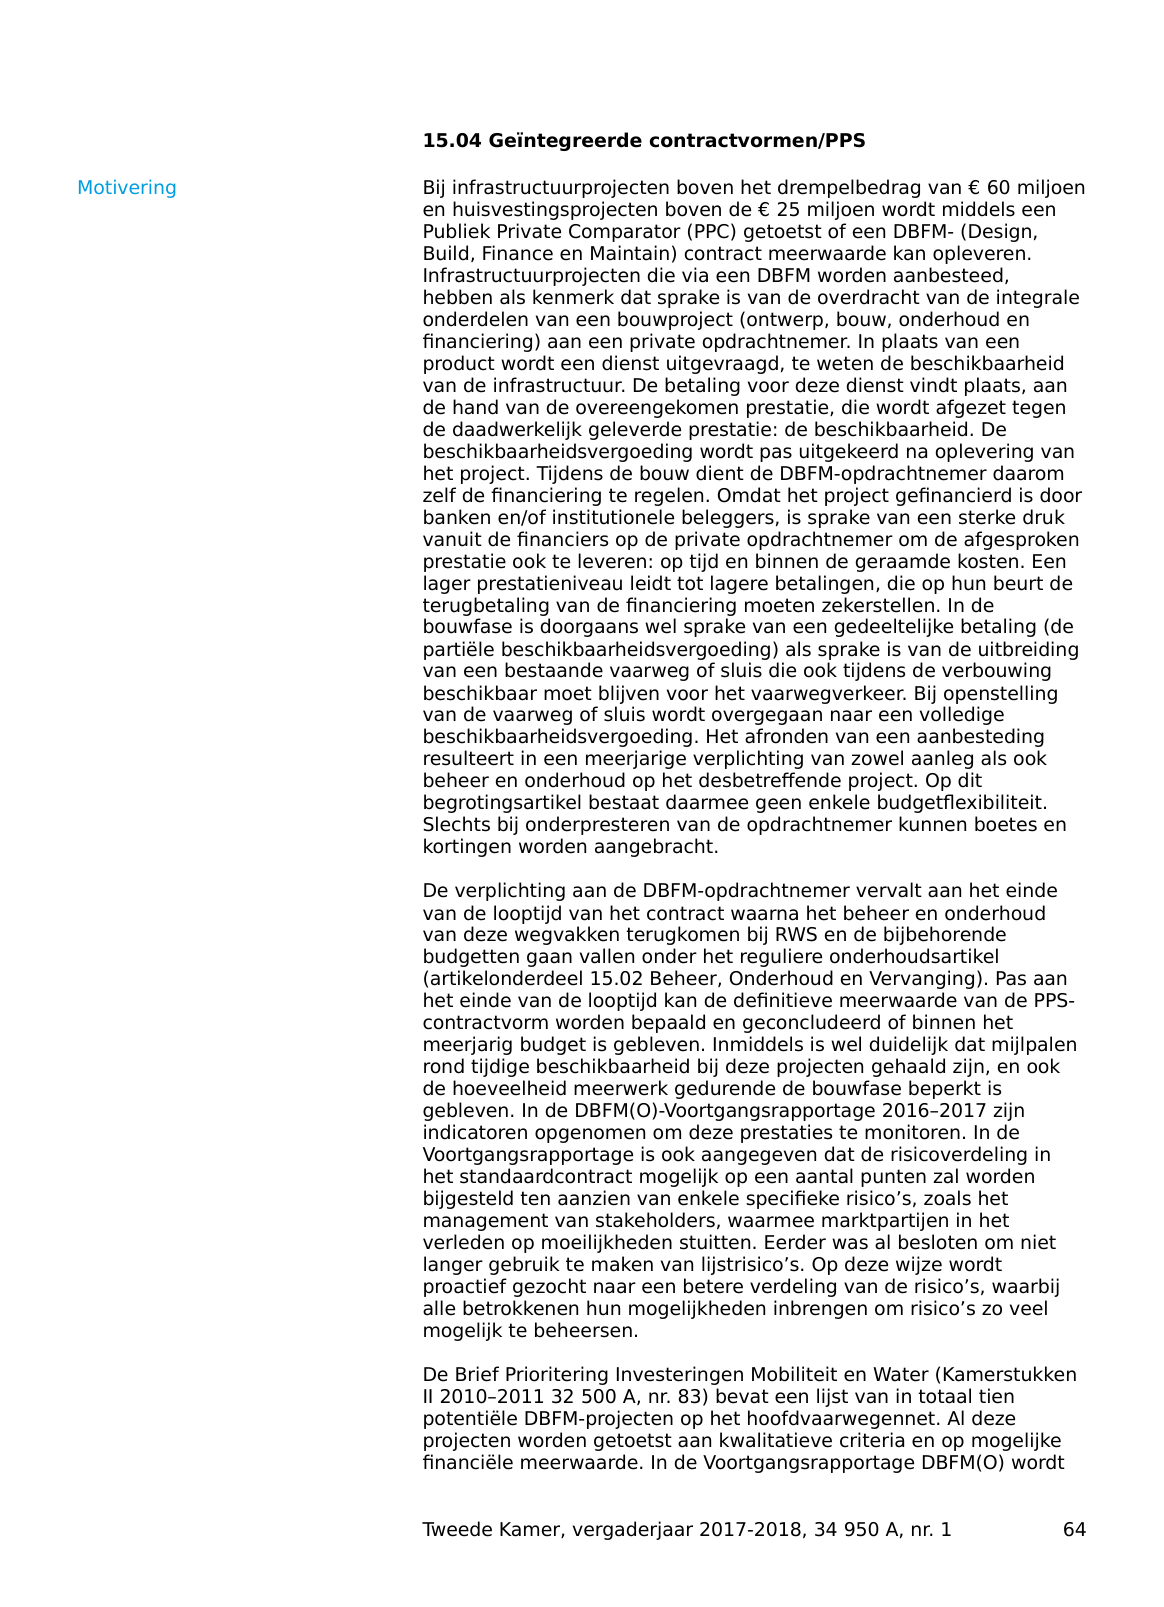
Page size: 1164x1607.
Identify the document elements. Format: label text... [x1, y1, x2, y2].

text Bij infrastructuurprojecten boven het drempelbedrag van € 60 miljoen en huisvestingsprojecten boven de € 25 miljoen wordt middels een Publiek Private Comparator (PPC) getoetst of een DBFM- (Design, Build, Finance en Maintain) contract meerwaarde kan opleveren. Infrastructuurprojecten die via een DBFM worden aanbesteed, hebben als kenmerk dat sprake is van de overdracht van de integrale onderdelen van een bouwproject (ontwerp, bouw, onderhoud en financiering) aan een private opdrachtnemer. In plaats van een product wordt een dienst uitgevraagd, te weten de beschikbaarheid van de infrastructuur. De betaling voor deze dienst vindt plaats, aan de hand van de overeengekomen prestatie, die wordt afgezet tegen de daadwerkelijk geleverde prestatie: de beschikbaarheid. De beschikbaarheidsvergoeding wordt pas uitgekeerd na oplevering van het project. Tijdens de bouw dient de DBFM-opdrachtnemer daarom zelf de financiering te regelen. Omdat het project gefinancierd is door banken en/of institutionele beleggers, is sprake van een sterke druk vanuit de financiers op de private opdrachtnemer om de afgesproken prestatie ook te leveren: op tijd en binnen de geraamde kosten. Een lager prestatieniveau leidt tot lagere betalingen, die op hun beurt de terugbetaling van de financiering moeten zekerstellen. In de bouwfase is doorgaans wel sprake van een gedeeltelijke betaling (de partiële beschikbaarheidsvergoeding) als sprake is van de uitbreiding van een bestaande vaarweg of sluis die ook tijdens de verbouwing beschikbaar moet blijven voor het vaarwegverkeer. Bij openstelling van de vaarweg of sluis wordt overgegaan naar een volledige beschikbaarheidsvergoeding. Het afronden van een aanbesteding resulteert in een meerjarige verplichting van zowel aanleg als ook beheer en onderhoud op het desbetreffende project. Op dit begrotingsartikel bestaat daarmee geen enkele budgetflexibiliteit. Slechts bij onderpresteren van de opdrachtnemer kunnen boetes en kortingen worden aangebracht. [422, 177, 1087, 858]
text De verplichting aan de DBFM-opdrachtnemer vervalt aan het einde van de looptijd van het contract waarna het beheer en onderhoud van deze wegvakken terugkomen bij RWS en de bijbehorende budgetten gaan vallen onder het reguliere onderhoudsartikel (artikelonderdeel 15.02 Beheer, Onderhoud en Vervanging). Pas aan het einde van de looptijd kan de definitieve meerwaarde van de PPS-contractvorm worden bepaald en geconcludeerd of binnen het meerjarig budget is gebleven. Inmiddels is wel duidelijk dat mijlpalen rond tijdige beschikbaarheid bij deze projecten gehaald zijn, en ook de hoeveelheid meerwerk gedurende de bouwfase beperkt is gebleven. In de DBFM(O)-Voortgangsrapportage 2016–2017 zijn indicatoren opgenomen om deze prestaties te monitoren. In de Voortgangsrapportage is ook aangegeven dat de risicoverdeling in het standaardcontract mogelijk op een aantal punten zal worden bijgesteld ten aanzien van enkele specifieke risico’s, zoals het management van stakeholders, waarmee marktpartijen in het verleden op moeilijkheden stuitten. Eerder was al besloten om niet langer gebruik te maken van lijstrisico’s. Op deze wijze wordt proactief gezocht naar een betere verdeling van de risico’s, waarbij alle betrokkenen hun mogelijkheden inbrengen om risico’s zo veel mogelijk te beheersen. [422, 880, 1087, 1342]
subtitle 15.04 Geïntegreerde contractvormen/PPS [422, 130, 1087, 152]
text Motivering [77, 177, 399, 199]
text De Brief Prioritering Investeringen Mobiliteit en Water (Kamerstukken II 2010–2011 32 500 A, nr. 83) bevat een lijst van in totaal tien potentiële DBFM-projecten op het hoofdvaarwegennet. Al deze projecten worden getoetst aan kwalitatieve criteria en op mogelijke financiële meerwaarde. In de Voortgangsrapportage DBFM(O) wordt [422, 1364, 1087, 1474]
